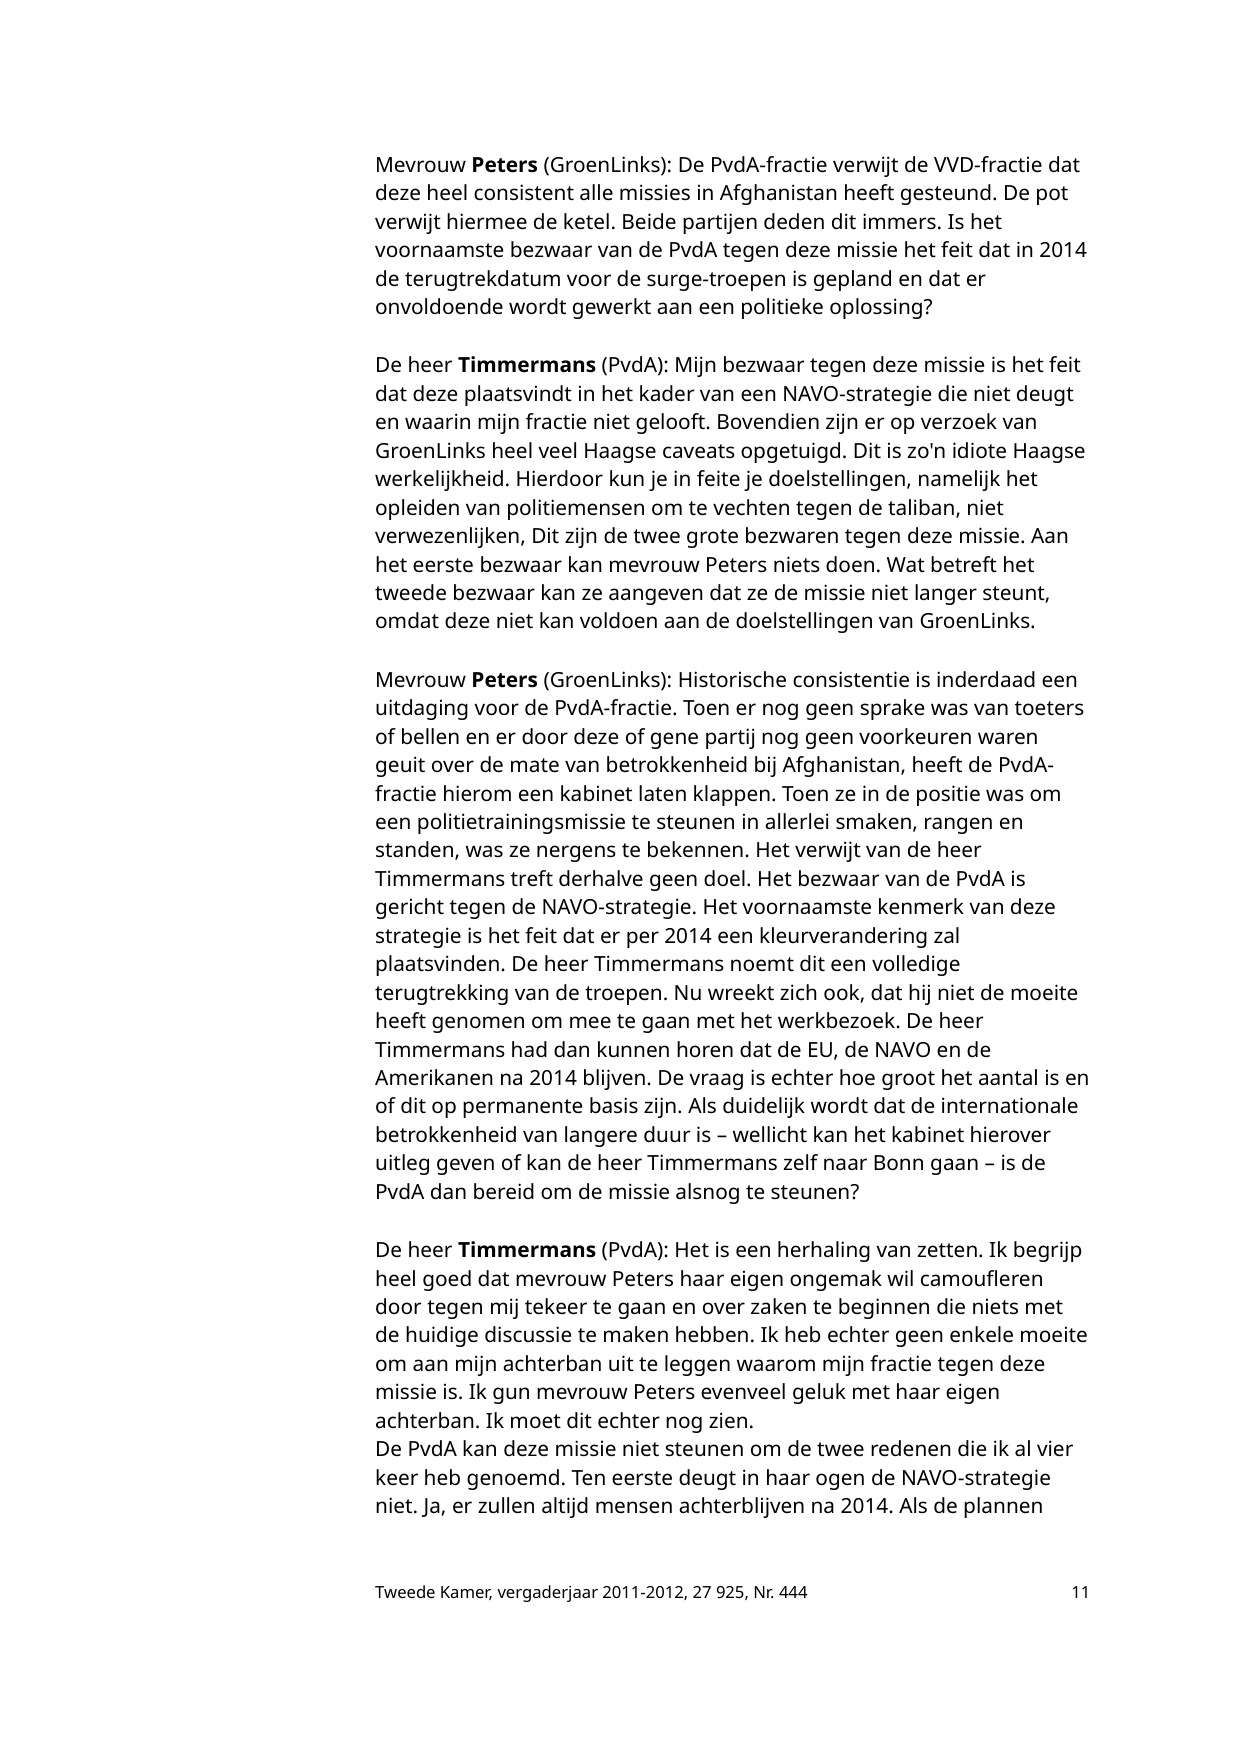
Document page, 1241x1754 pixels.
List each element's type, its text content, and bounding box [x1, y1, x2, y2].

text Mevrouw Peters (GroenLinks): Historische consistentie is inderdaad een uitdaging voor de PvdA-fractie. Toen er nog geen sprake was van toeters of bellen en er door deze of gene partij nog geen voorkeuren waren geuit over de mate van betrokkenheid bij Afghanistan, heeft de PvdA-fractie hierom een kabinet laten klappen. Toen ze in de positie was om een politietrainingsmissie te steunen in allerlei smaken, rangen en standen, was ze nergens te bekennen. Het verwijt van de heer Timmermans treft derhalve geen doel. Het bezwaar van de PvdA is gericht tegen de NAVO-strategie. Het voornaamste kenmerk van deze strategie is het feit dat er per 2014 een kleurverandering zal plaatsvinden. De heer Timmermans noemt dit een volledige terugtrekking van de troepen. Nu wreekt zich ook, dat hij niet de moeite heeft genomen om mee te gaan met het werkbezoek. De heer Timmermans had dan kunnen horen dat de EU, de NAVO en de Amerikanen na 2014 blijven. De vraag is echter hoe groot het aantal is en of dit op permanente basis zijn. Als duidelijk wordt dat de internationale betrokkenheid van langere duur is – wellicht kan het kabinet hierover uitleg geven of kan de heer Timmermans zelf naar Bonn gaan – is de PvdA dan bereid om de missie alsnog te steunen? [375, 665, 1090, 1205]
text De PvdA kan deze missie niet steunen om de twee redenen die ik al vier keer heb genoemd. Ten eerste deugt in haar ogen de NAVO-strategie niet. Ja, er zullen altijd mensen achterblijven na 2014. Als de plannen [375, 1434, 1090, 1520]
text Mevrouw Peters (GroenLinks): De PvdA-fractie verwijt de VVD-fractie dat deze heel consistent alle missies in Afghanistan heeft gesteund. De pot verwijt hiermee de ketel. Beide partijen deden dit immers. Is het voornaamste bezwaar van de PvdA tegen deze missie het feit dat in 2014 de terugtrekdatum voor de surge-troepen is gepland en dat er onvoldoende wordt gewerkt aan een politieke oplossing? [375, 150, 1090, 321]
text De heer Timmermans (PvdA): Het is een herhaling van zetten. Ik begrijp heel goed dat mevrouw Peters haar eigen ongemak wil camoufleren door tegen mij tekeer te gaan en over zaken te beginnen die niets met de huidige discussie te maken hebben. Ik heb echter geen enkele moeite om aan mijn achterban uit te leggen waarom mijn fractie tegen deze missie is. Ik gun mevrouw Peters evenveel geluk met haar eigen achterban. Ik moet dit echter nog zien. [375, 1235, 1090, 1434]
text De heer Timmermans (PvdA): Mijn bezwaar tegen deze missie is het feit dat deze plaatsvindt in het kader van een NAVO-strategie die niet deugt en waarin mijn fractie niet gelooft. Bovendien zijn er op verzoek van GroenLinks heel veel Haagse caveats opgetuigd. Dit is zo'n idiote Haagse werkelijkheid. Hierdoor kun je in feite je doelstellingen, namelijk het opleiden van politiemensen om te vechten tegen de taliban, niet verwezenlijken, Dit zijn de twee grote bezwaren tegen deze missie. Aan het eerste bezwaar kan mevrouw Peters niets doen. Wat betreft het tweede bezwaar kan ze aangeven dat ze de missie niet langer steunt, omdat deze niet kan voldoen aan de doelstellingen van GroenLinks. [375, 351, 1090, 635]
